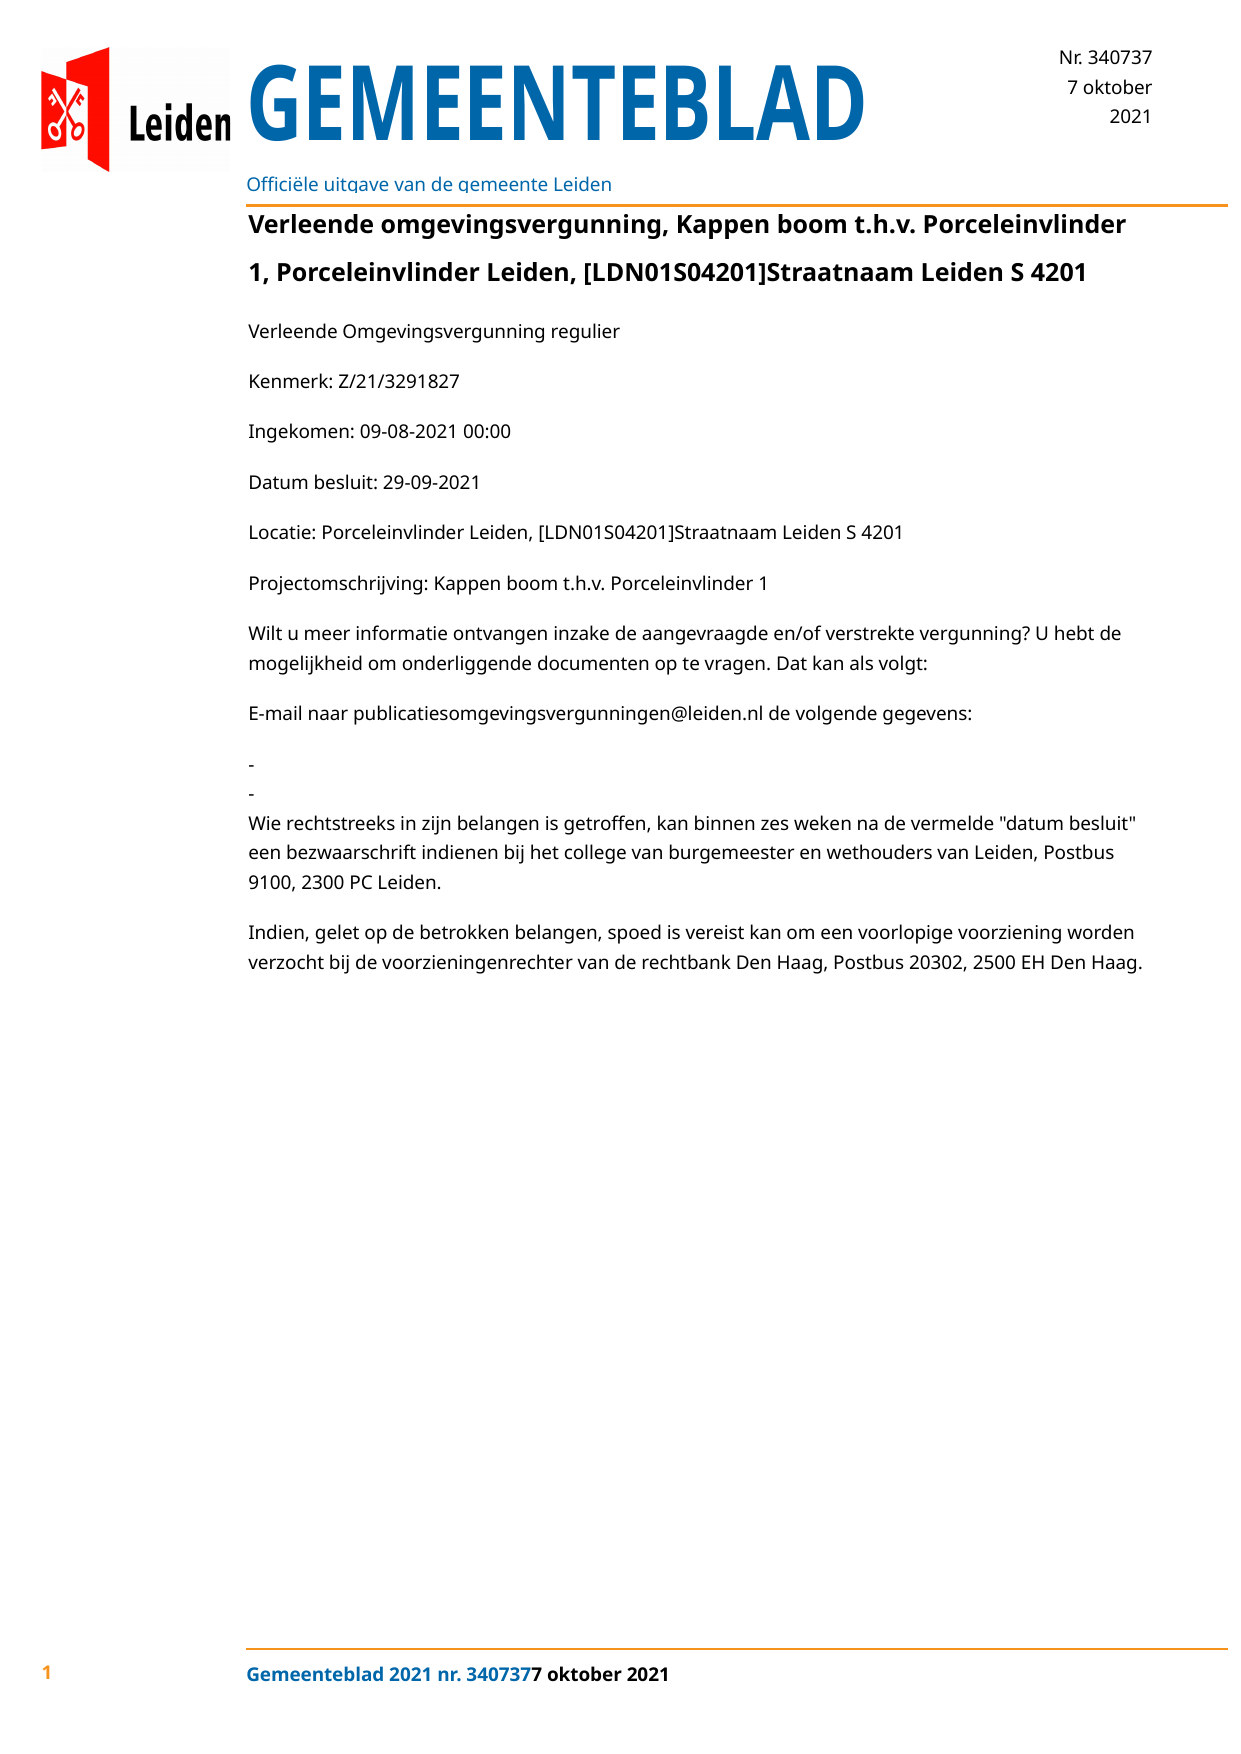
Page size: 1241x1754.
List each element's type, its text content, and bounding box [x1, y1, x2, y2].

text Verleende Omgevingsvergunning regulier [248, 318, 1152, 344]
text Indien, gelet op de betrokken belangen, spoed is vereist kan om een voorlopige voorziening worden verzocht bij de voorzieningenrechter van de rechtbank Den Haag, Postbus 20302, 2500 EH Den Haag. [248, 919, 1152, 975]
picture [41, 47, 231, 172]
text Wie rechtstreeks in zijn belangen is getroffen, kan binnen zes weken na de vermelde "datum besluit" een bezwaarschrift indienen bij het college van burgemeester en wethouders van Leiden, Postbus 9100, 2300 PC Leiden. [248, 810, 1152, 895]
text Kenmerk: Z/21/3291827 [248, 368, 1152, 394]
text E-mail naar publicatiesomgevingsvergunningen@leiden.nl de volgende gegevens: [248, 700, 1152, 726]
text Wilt u meer informatie ontvangen inzake de aangevraagde en/of verstrekte vergunning? U hebt de mogelijkheid om onderliggende documenten op te vragen. Dat kan als volgt: [248, 620, 1152, 676]
text Verleende omgevingsvergunning, Kappen boom t.h.v. Porceleinvlinder 1, Porceleinvlinder Leiden, [LDN01S04201]Straatnaam Leiden S 4201 [248, 207, 1152, 288]
text Projectomschrijving: Kappen boom t.h.v. Porceleinvlinder 1 [248, 570, 1152, 596]
text Ingekomen: 09-08-2021 00:00 [248, 419, 1152, 444]
text Locatie: Porceleinvlinder Leiden, [LDN01S04201]Straatnaam Leiden S 4201 [248, 519, 1152, 545]
text Datum besluit: 29-09-2021 [248, 469, 1152, 495]
